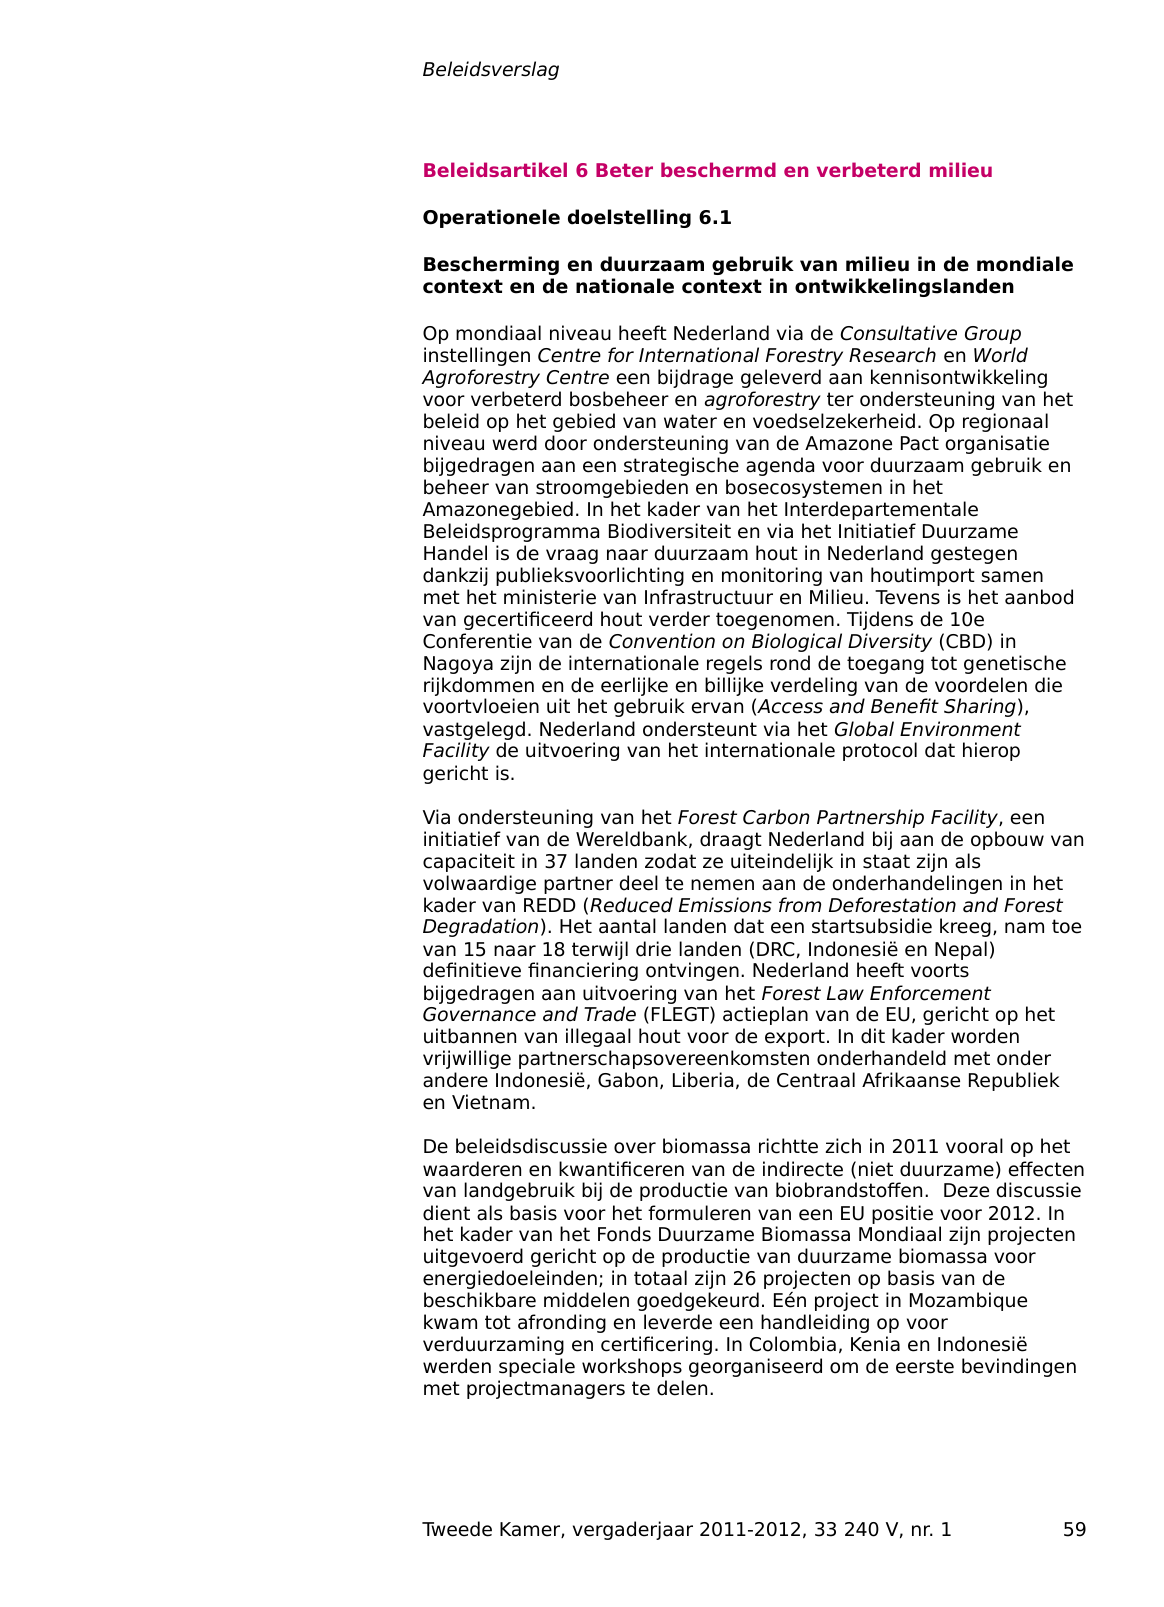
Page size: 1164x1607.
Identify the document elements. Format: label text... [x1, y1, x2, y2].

subtitle Bescherming en duurzaam gebruik van milieu in de mondiale context en de nationale context in ontwikkelingslanden [422, 254, 1087, 298]
text Op mondiaal niveau heeft Nederland via de Consultative Group instellingen Centre for International Forestry Research en World Agroforestry Centre een bijdrage geleverd aan kennisontwikkeling voor verbeterd bosbeheer en agroforestry ter ondersteuning van het beleid op het gebied van water en voedselzekerheid. Op regionaal niveau werd door ondersteuning van de Amazone Pact organisatie bijgedragen aan een strategische agenda voor duurzaam gebruik en beheer van stroomgebieden en bosecosystemen in het Amazonegebied. In het kader van het Interdepartementale Beleidsprogramma Biodiversiteit en via het Initiatief Duurzame Handel is de vraag naar duurzaam hout in Nederland gestegen dankzij publieksvoorlichting en monitoring van houtimport samen met het ministerie van Infrastructuur en Milieu. Tevens is het aanbod van gecertificeerd hout verder toegenomen. Tijdens de 10e Conferentie van de Convention on Biological Diversity (CBD) in Nagoya zijn de internationale regels rond de toegang tot genetische rijkdommen en de eerlijke en billijke verdeling van de voordelen die voortvloeien uit het gebruik ervan (Access and Benefit Sharing), vastgelegd. Nederland ondersteunt via het Global Environment Facility de uitvoering van het internationale protocol dat hierop gericht is. [422, 323, 1087, 784]
text Via ondersteuning van het Forest Carbon Partnership Facility, een initiatief van de Wereldbank, draagt Nederland bij aan de opbouw van capaciteit in 37 landen zodat ze uiteindelijk in staat zijn als volwaardige partner deel te nemen aan de onderhandelingen in het kader van REDD (Reduced Emissions from Deforestation and Forest Degradation). Het aantal landen dat een startsubsidie kreeg, nam toe van 15 naar 18 terwijl drie landen (DRC, Indonesië en Nepal) definitieve financiering ontvingen. Nederland heeft voorts bijgedragen aan uitvoering van het Forest Law Enforcement Governance and Trade (FLEGT) actieplan van de EU, gericht op het uitbannen van illegaal hout voor de export. In dit kader worden vrijwillige partnerschapsovereenkomsten onderhandeld met onder andere Indonesië, Gabon, Liberia, de Centraal Afrikaanse Republiek en Vietnam. [422, 807, 1087, 1114]
subtitle Operationele doelstelling 6.1 [422, 207, 1087, 229]
text De beleidsdiscussie over biomassa richtte zich in 2011 vooral op het waarderen en kwantificeren van de indirecte (niet duurzame) effecten van landgebruik bij de productie van biobrandstoffen. Deze discussie dient als basis voor het formuleren van een EU positie voor 2012. In het kader van het Fonds Duurzame Biomassa Mondiaal zijn projecten uitgevoerd gericht op de productie van duurzame biomassa voor energiedoeleinden; in totaal zijn 26 projecten op basis van de beschikbare middelen goedgekeurd. Eén project in Mozambique kwam tot afronding en leverde een handleiding op voor verduurzaming en certificering. In Colombia, Kenia en Indonesië werden speciale workshops georganiseerd om de eerste bevindingen met projectmanagers te delen. [422, 1136, 1087, 1400]
subtitle Beleidsartikel 6 Beter beschermd en verbeterd milieu [422, 160, 1087, 182]
